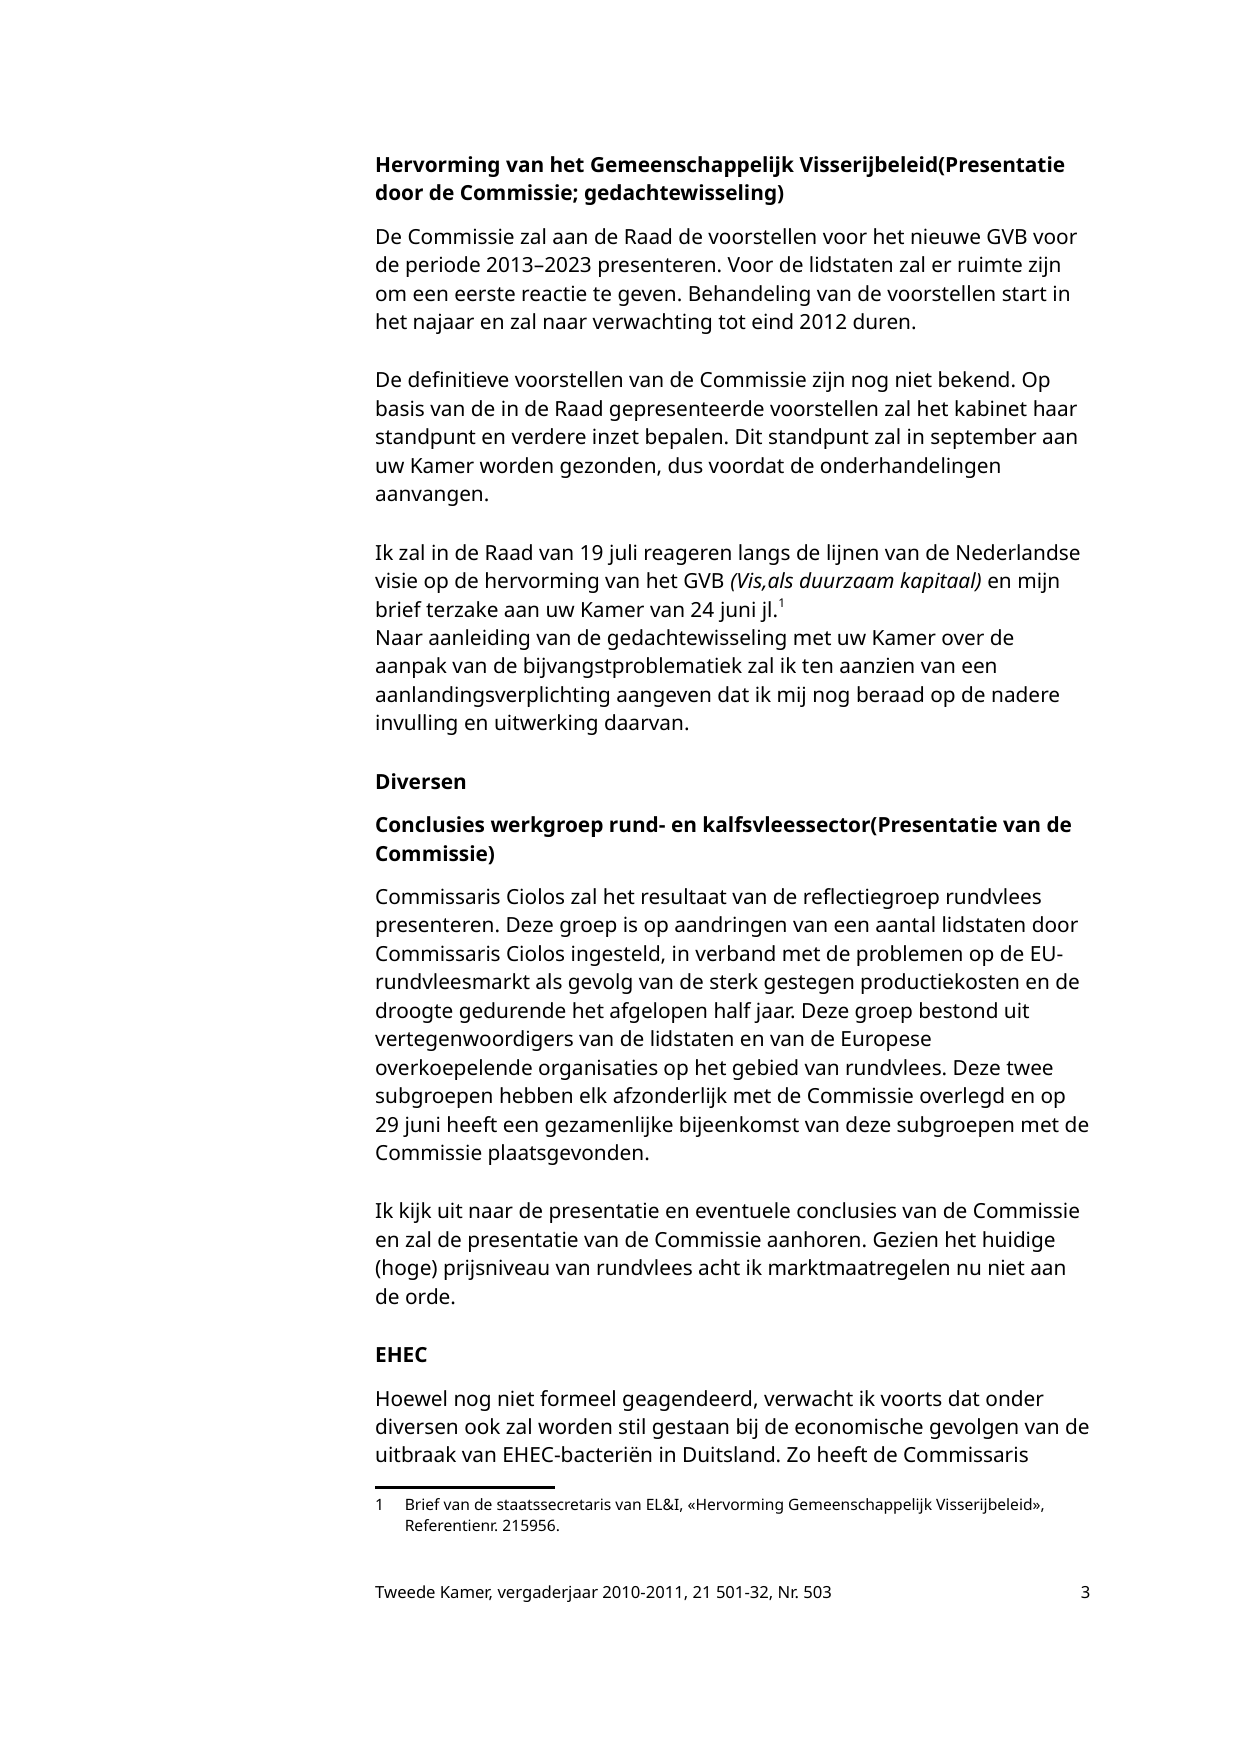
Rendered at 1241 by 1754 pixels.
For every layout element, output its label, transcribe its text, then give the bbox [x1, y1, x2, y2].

text De definitieve voorstellen van de Commissie zijn nog niet bekend. Op basis van de in de Raad gepresenteerde voorstellen zal het kabinet haar standpunt en verdere inzet bepalen. Dit standpunt zal in september aan uw Kamer worden gezonden, dus voordat de onderhandelingen aanvangen. [375, 366, 1090, 508]
text Brief van de staatssecretaris van EL&I, «Hervorming Gemeenschappelijk Visserijbeleid», Referentienr. 215956. [375, 1479, 1090, 1536]
text Conclusies werkgroep rund- en kalfsvleessector(Presentatie van de Commissie) [375, 810, 1090, 867]
text Commissaris Ciolos zal het resultaat van de reflectiegroep rundvlees presenteren. Deze groep is op aandringen van een aantal lidstaten door Commissaris Ciolos ingesteld, in verband met de problemen op de EU-rundvleesmarkt als gevolg van de sterk gestegen productiekosten en de droogte gedurende het afgelopen half jaar. Deze groep bestond uit vertegenwoordigers van de lidstaten en van de Europese overkoepelende organisaties op het gebied van rundvlees. Deze twee subgroepen hebben elk afzonderlijk met de Commissie overlegd en op 29 juni heeft een gezamenlijke bijeenkomst van deze subgroepen met de Commissie plaatsgevonden. [375, 882, 1090, 1167]
text Naar aanleiding van de gedachtewisseling met uw Kamer over de aanpak van de bijvangstproblematiek zal ik ten aanzien van een aanlandingsverplichting aangeven dat ik mij nog beraad op de nadere invulling en uitwerking daarvan. [375, 623, 1090, 737]
text EHEC [375, 1340, 1090, 1369]
text Diversen [375, 767, 1090, 795]
text Ik zal in de Raad van 19 juli reageren langs de lijnen van de Nederlandse visie op de hervorming van het GVB (Vis,als duurzaam kapitaal) en mijn brief terzake aan uw Kamer van 24 juni jl. [375, 538, 1090, 623]
text Hervorming van het Gemeenschappelijk Visserijbeleid(Presentatie door de Commissie; gedachtewisseling) [375, 150, 1090, 207]
text Ik kijk uit naar de presentatie en eventuele conclusies van de Commissie en zal de presentatie van de Commissie aanhoren. Gezien het huidige (hoge) prijsniveau van rundvlees acht ik marktmaatregelen nu niet aan de orde. [375, 1197, 1090, 1310]
text Hoewel nog niet formeel geagendeerd, verwacht ik voorts dat onder diversen ook zal worden stil gestaan bij de economische gevolgen van de uitbraak van EHEC-bacteriën in Duitsland. Zo heeft de Commissaris [375, 1384, 1090, 1469]
text De Commissie zal aan de Raad de voorstellen voor het nieuwe GVB voor de periode 2013–2023 presenteren. Voor de lidstaten zal er ruimte zijn om een eerste reactie te geven. Behandeling van de voorstellen start in het najaar en zal naar verwachting tot eind 2012 duren. [375, 222, 1090, 336]
